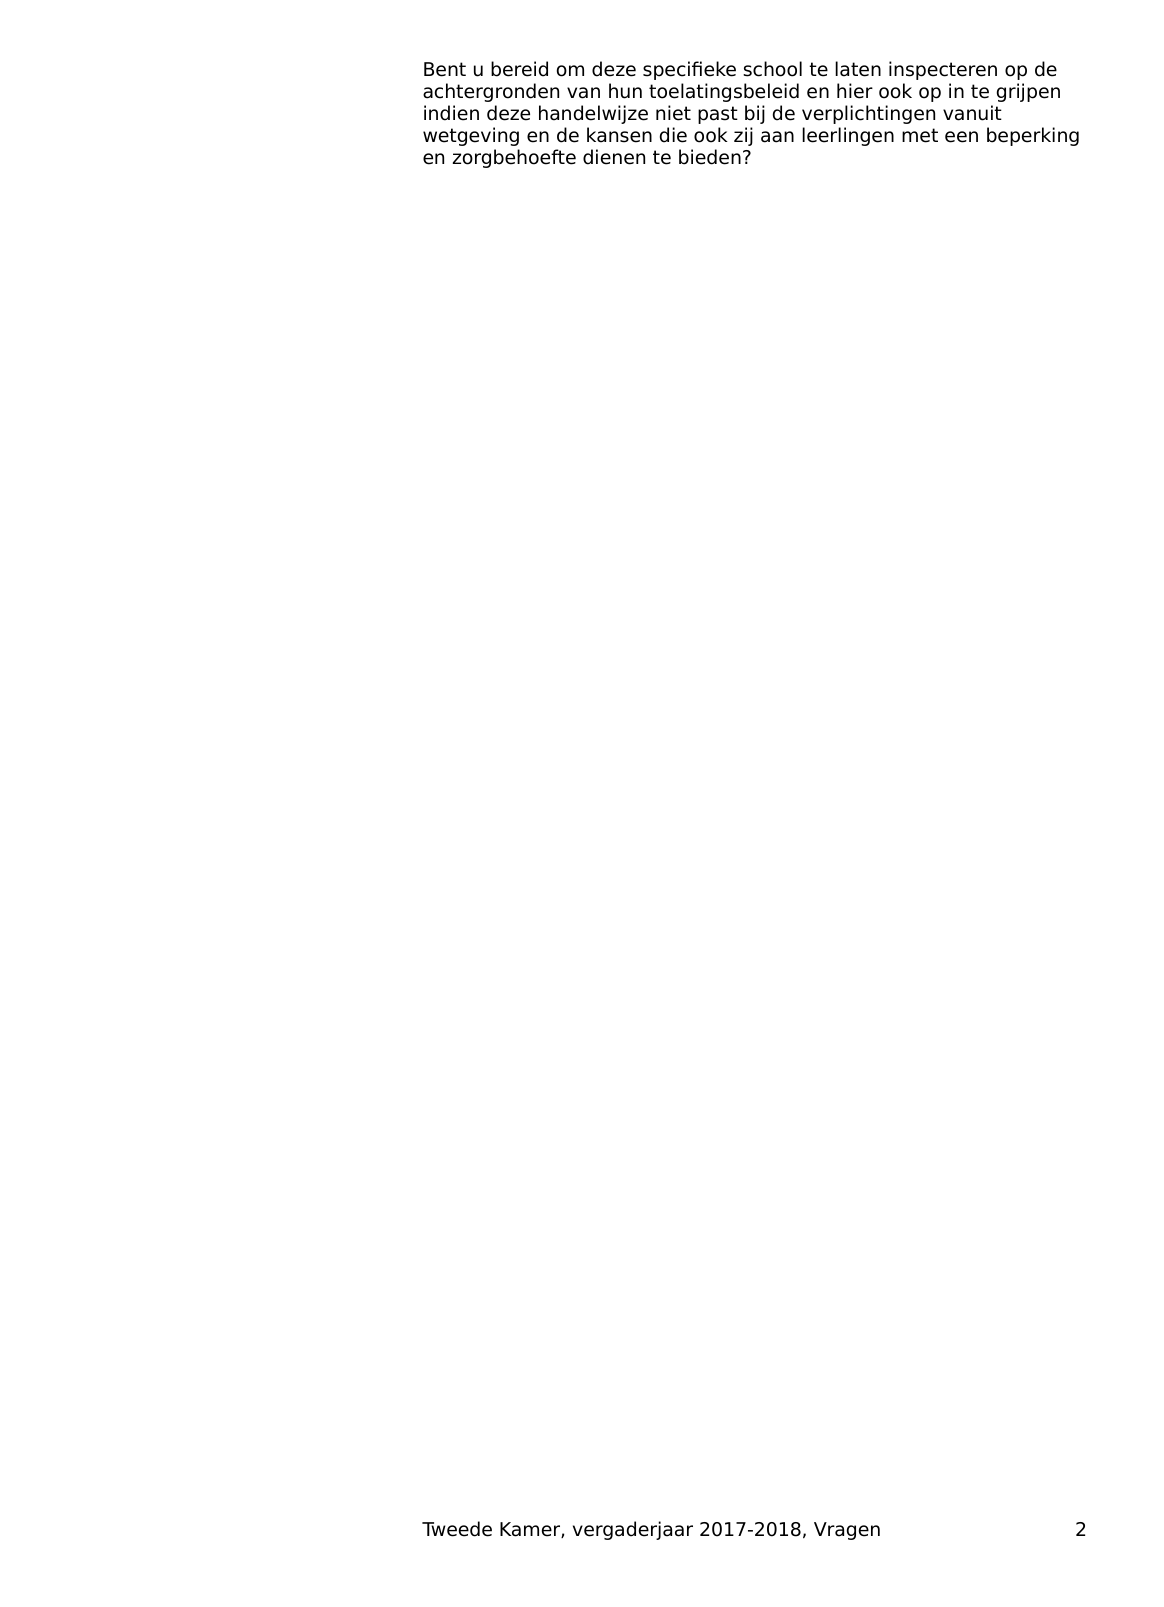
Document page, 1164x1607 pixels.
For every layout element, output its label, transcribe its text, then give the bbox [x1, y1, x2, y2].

text Bent u bereid om deze specifieke school te laten inspecteren op de achtergronden van hun toelatingsbeleid en hier ook op in te grijpen indien deze handelwijze niet past bij de verplichtingen vanuit wetgeving en de kansen die ook zij aan leerlingen met een beperking en zorgbehoefte dienen te bieden? [422, 59, 1087, 169]
